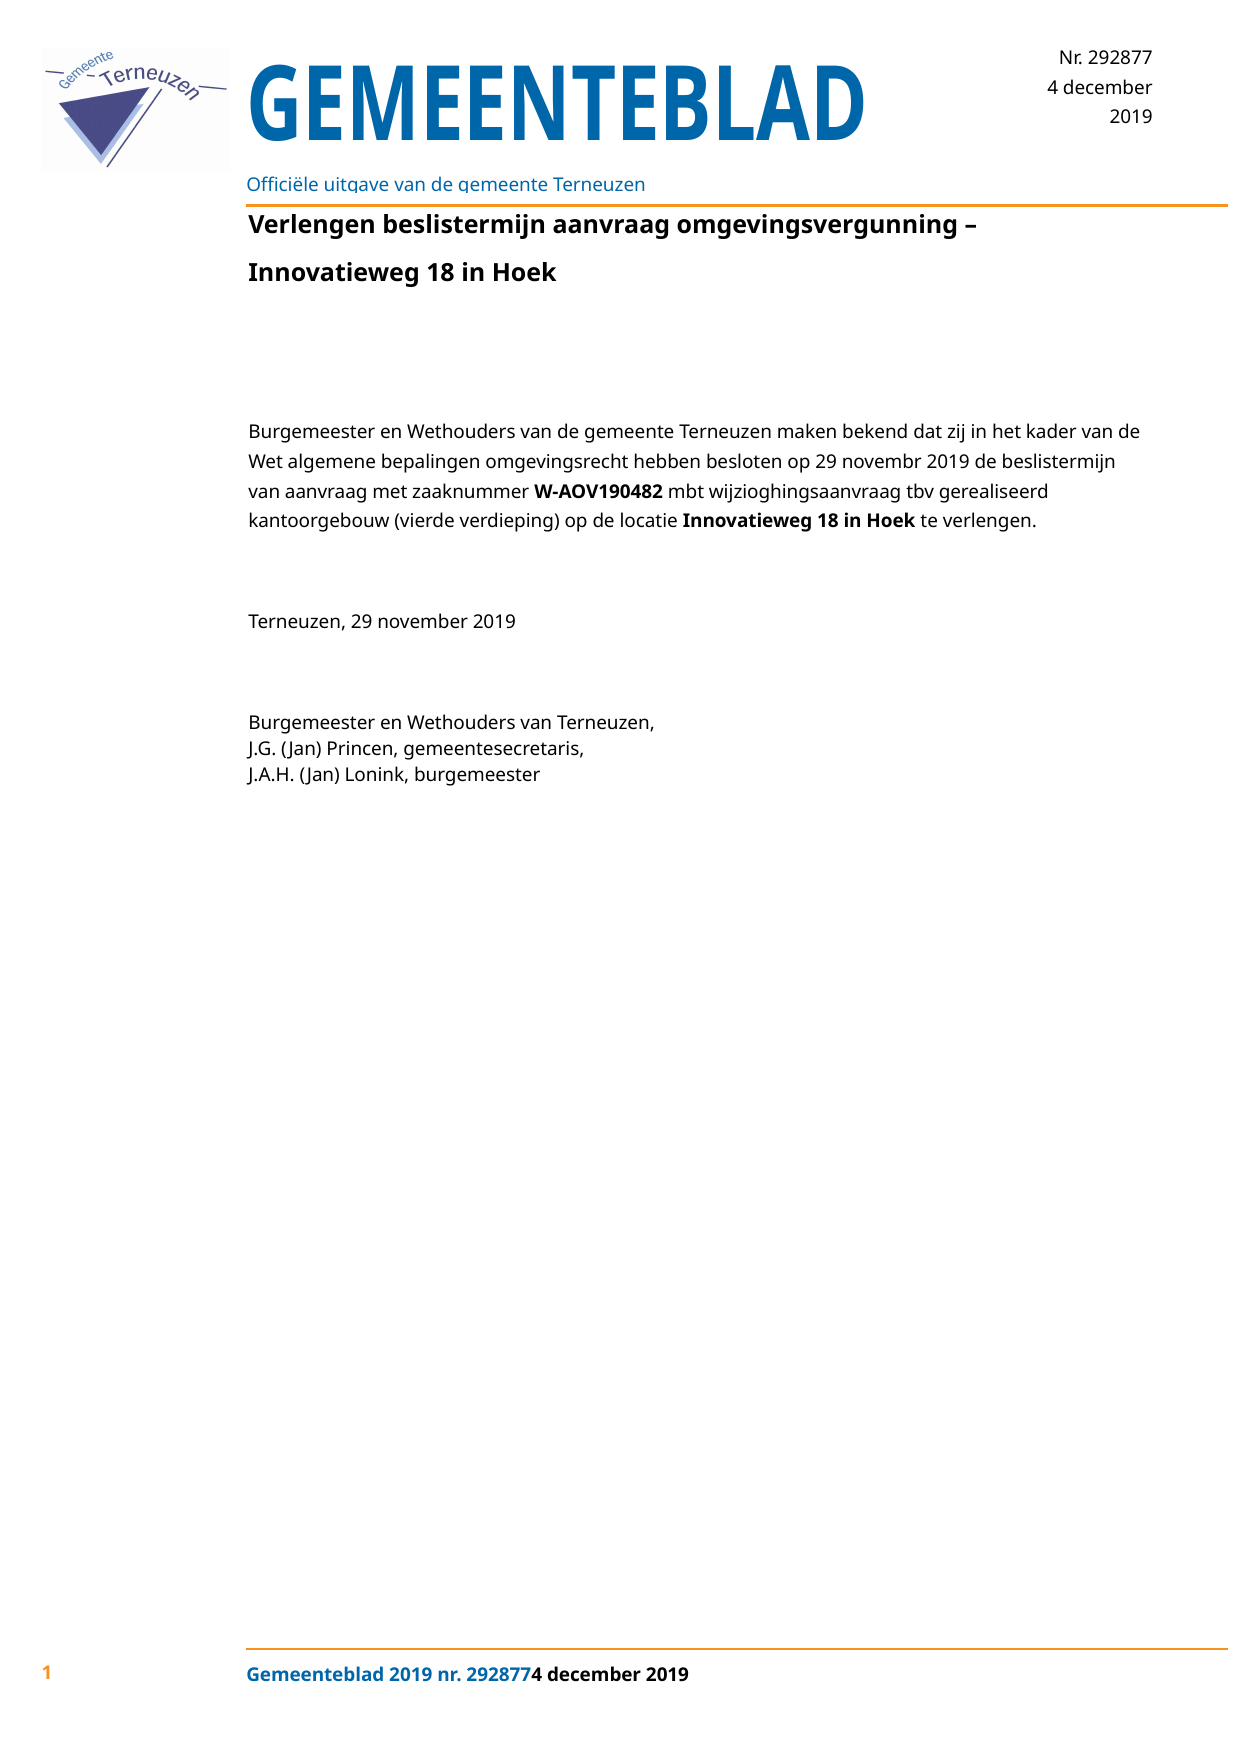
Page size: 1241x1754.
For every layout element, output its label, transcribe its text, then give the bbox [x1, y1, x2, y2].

table_cell J.G. (Jan) Princen, gemeentesecretaris, [248, 735, 700, 761]
text Burgemeester en Wethouders van de gemeente Terneuzen maken bekend dat zij in het kader van de Wet algemene bepalingen omgevingsrecht hebben besloten op 29 novembr 2019 de beslistermijn van aanvraag met zaaknummer W-AOV190482 mbt wijzioghingsaanvraag tbv gerealiseerd kantoorgebouw (vierde verdieping) op de locatie Innovatieweg 18 in Hoek te verlengen. [248, 419, 1152, 533]
table_cell J.A.H. (Jan) Lonink, burgemeester [248, 761, 1152, 786]
table_cell [700, 735, 1152, 761]
picture [41, 47, 231, 172]
table_cell [700, 786, 1152, 812]
text Terneuzen, 29 november 2019 [248, 608, 1152, 634]
table_cell [248, 786, 700, 812]
table_header Burgemeester en Wethouders van Terneuzen, [248, 709, 1152, 735]
text Verlengen beslistermijn aanvraag omgevingsvergunning – Innovatieweg 18 in Hoek [248, 207, 1152, 288]
